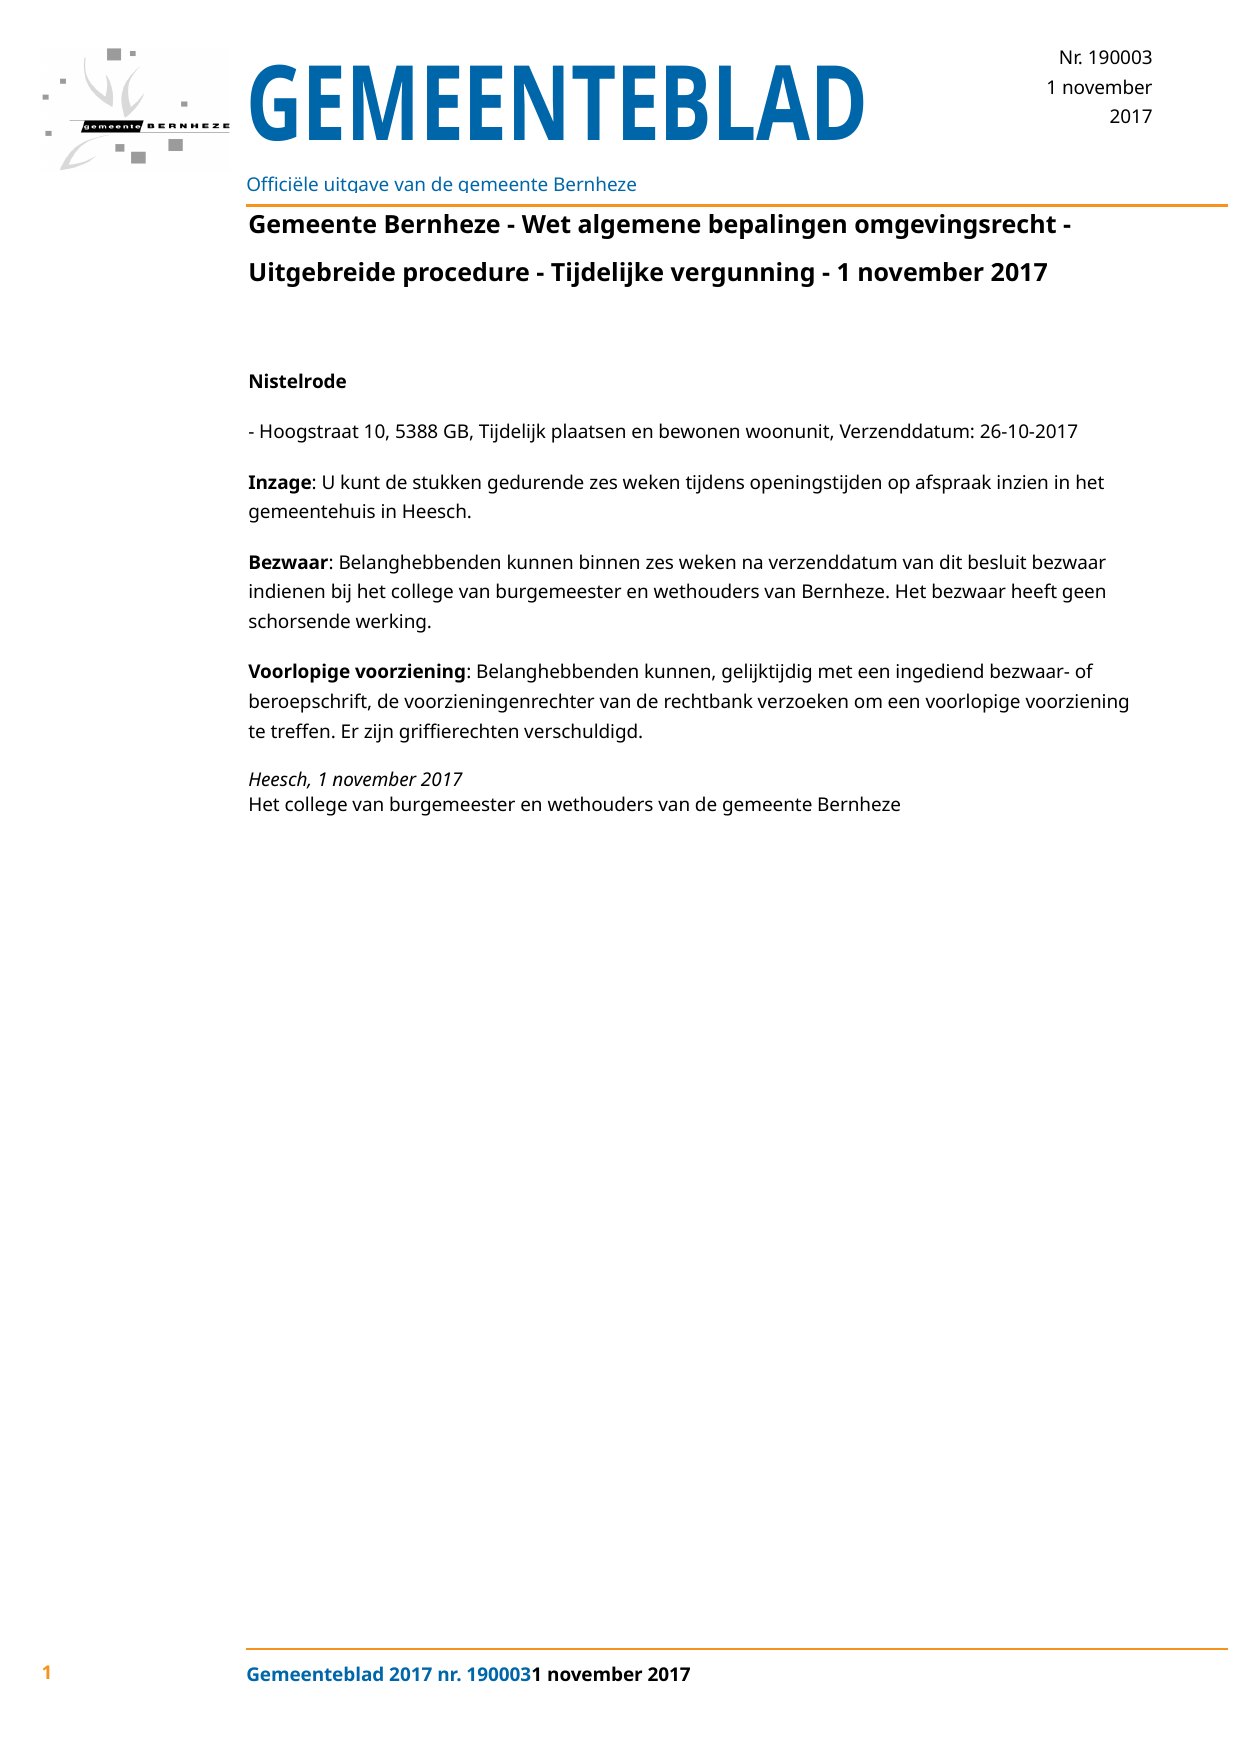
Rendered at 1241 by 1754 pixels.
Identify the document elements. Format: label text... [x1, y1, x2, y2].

text Gemeente Bernheze - Wet algemene bepalingen omgevingsrecht - Uitgebreide procedure - Tijdelijke vergunning - 1 november 2017 [248, 207, 1152, 288]
text Heesch, 1 november 2017 [248, 766, 1152, 791]
text Het college van burgemeester en wethouders van de gemeente Bernheze [248, 791, 1152, 817]
text Bezwaar: Belanghebbenden kunnen binnen zes weken na verzenddatum van dit besluit bezwaar indienen bij het college van burgemeester en wethouders van Bernheze. Het bezwaar heeft geen schorsende werking. [248, 549, 1152, 634]
text Inzage: U kunt de stukken gedurende zes weken tijdens openingstijden op afspraak inzien in het gemeentehuis in Heesch. [248, 469, 1152, 524]
picture [41, 47, 231, 172]
text Nistelrode [248, 368, 1152, 394]
text Voorlopige voorziening: Belanghebbenden kunnen, gelijktijdig met een ingediend bezwaar- of beroepschrift, de voorzieningenrechter van de rechtbank verzoeken om een voorlopige voorziening te treffen. Er zijn griffierechten verschuldigd. [248, 659, 1152, 744]
text - Hoogstraat 10, 5388 GB, Tijdelijk plaatsen en bewonen woonunit, Verzenddatum: 26-10-2017 [248, 419, 1152, 444]
